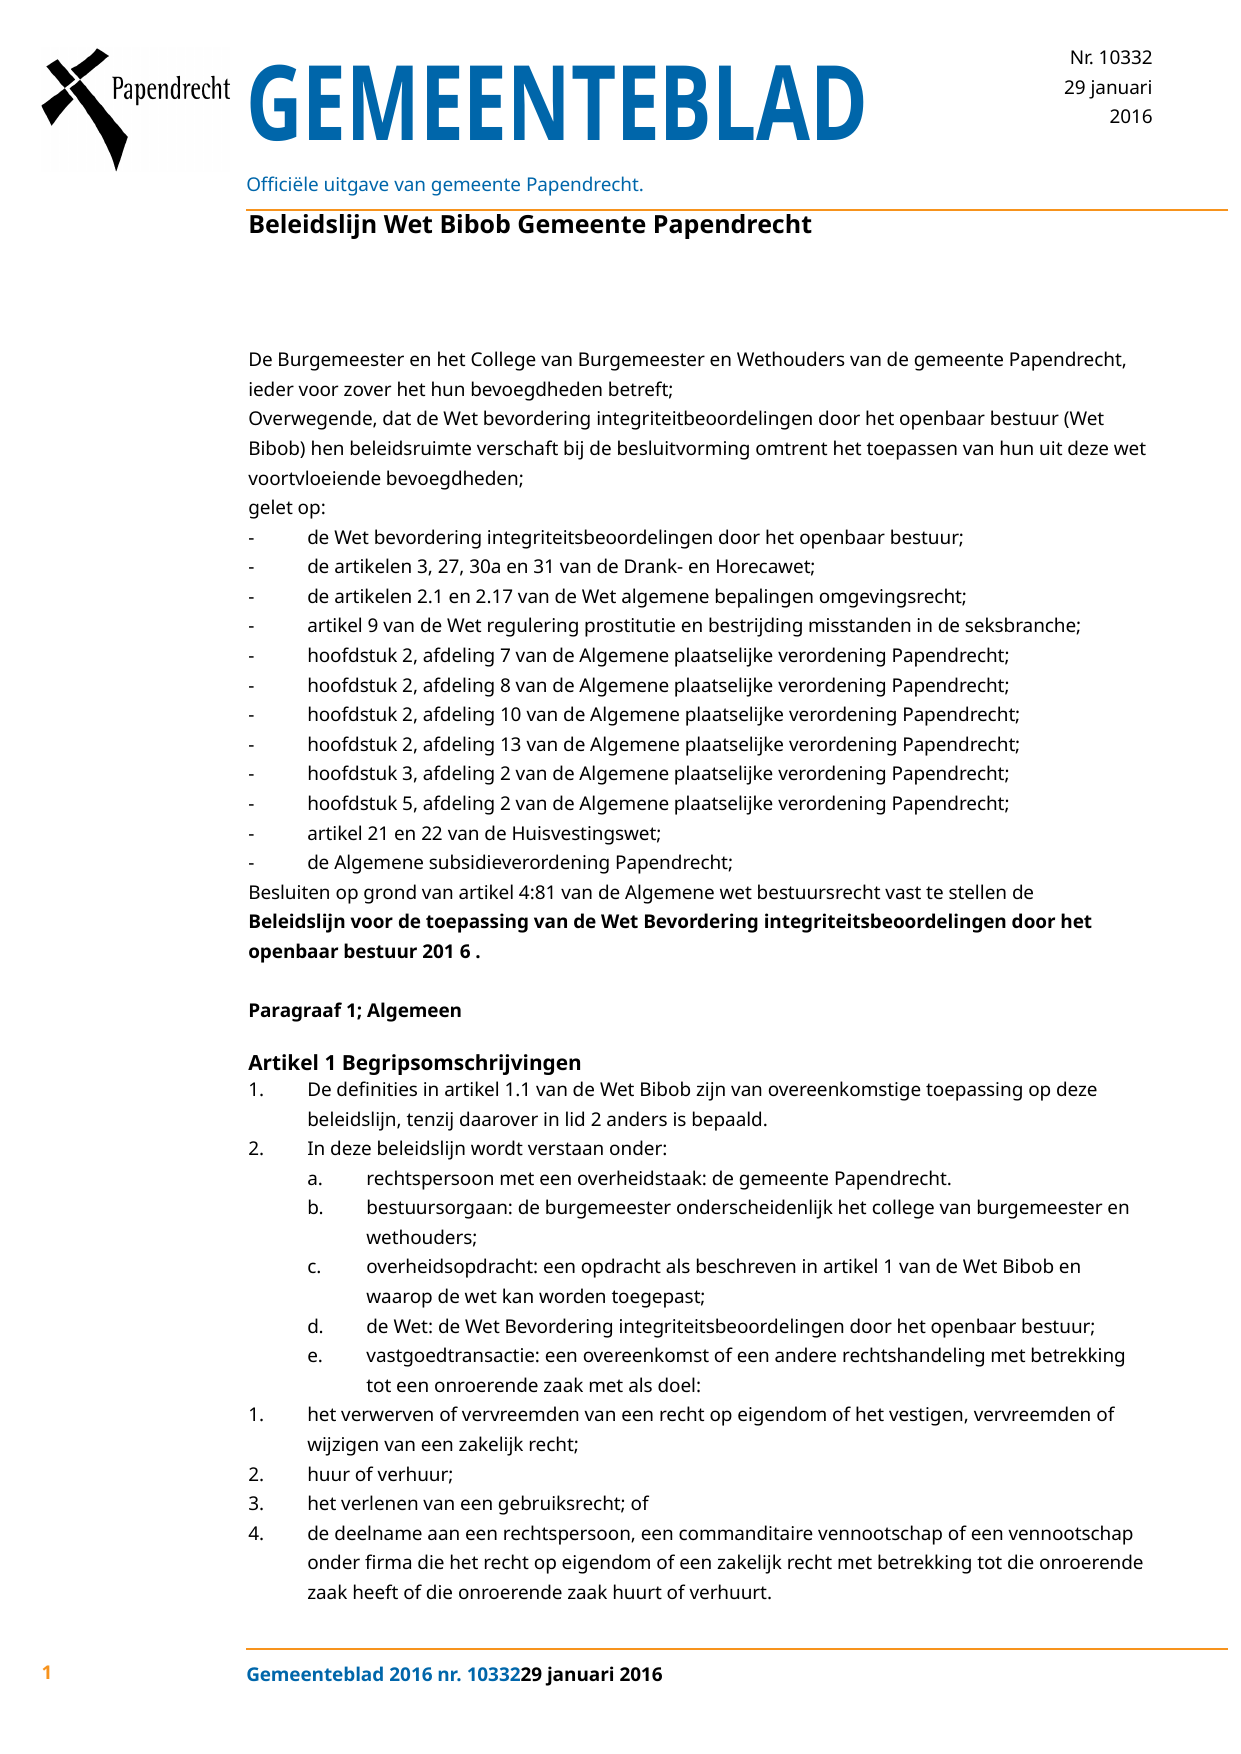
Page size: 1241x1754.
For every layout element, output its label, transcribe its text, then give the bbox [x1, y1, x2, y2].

list hoofdstuk 5, afdeling 2 van de Algemene plaatselijke verordening Papendrecht; [248, 790, 1152, 816]
list hoofdstuk 2, afdeling 8 van de Algemene plaatselijke verordening Papendrecht; [248, 672, 1152, 698]
list bestuursorgaan: de burgemeester onderscheidenlijk het college van burgemeester en wethouders; [307, 1194, 1152, 1250]
text gelet op: [248, 494, 1152, 520]
list hoofdstuk 2, afdeling 7 van de Algemene plaatselijke verordening Papendrecht; [248, 642, 1152, 668]
list de Wet bevordering integriteitsbeoordelingen door het openbaar bestuur; [248, 524, 1152, 550]
text De Burgemeester en het College van Burgemeester en Wethouders van de gemeente Papendrecht, ieder voor zover het hun bevoegdheden betreft; [248, 346, 1152, 402]
text Artikel 1 Begripsomschrijvingen [248, 1048, 1152, 1076]
list de Wet: de Wet Bevordering integriteitsbeoordelingen door het openbaar bestuur; [307, 1313, 1152, 1338]
list het verlenen van een gebruiksrecht; of [248, 1490, 1152, 1516]
list de Algemene subsidieverordening Papendrecht; [248, 849, 1152, 875]
list de artikelen 2.1 en 2.17 van de Wet algemene bepalingen omgevingsrecht; [248, 583, 1152, 609]
text Besluiten op grond van artikel 4:81 van de Algemene wet bestuursrecht vast te stellen de [248, 879, 1152, 905]
list hoofdstuk 2, afdeling 13 van de Algemene plaatselijke verordening Papendrecht; [248, 731, 1152, 757]
text Paragraaf 1; Algemeen [248, 997, 1152, 1023]
list hoofdstuk 2, afdeling 10 van de Algemene plaatselijke verordening Papendrecht; [248, 701, 1152, 727]
list het verwerven of vervreemden van een recht op eigendom of het vestigen, vervreemden of wijzigen van een zakelijk recht; [248, 1402, 1152, 1457]
list vastgoedtransactie: een overeenkomst of een andere rechtshandeling met betrekking tot een onroerende zaak met als doel: [307, 1342, 1152, 1398]
list In deze beleidslijn wordt verstaan onder: [248, 1135, 1152, 1161]
list artikel 9 van de Wet regulering prostitutie en bestrijding misstanden in de seksbranche; [248, 613, 1152, 638]
list overheidsopdracht: een opdracht als beschreven in artikel 1 van de Wet Bibob en waarop de wet kan worden toegepast; [307, 1254, 1152, 1309]
list rechtspersoon met een overheidstaak: de gemeente Papendrecht. [307, 1165, 1152, 1191]
list artikel 21 en 22 van de Huisvestingswet; [248, 820, 1152, 846]
list huur of verhuur; [248, 1461, 1152, 1486]
text Overwegende, dat de Wet bevordering integriteitbeoordelingen door het openbaar bestuur (Wet Bibob) hen beleidsruimte verschaft bij de besluitvorming omtrent het toepassen van hun uit deze wet voortvloeiende bevoegdheden; [248, 406, 1152, 491]
list De definities in artikel 1.1 van de Wet Bibob zijn van overeenkomstige toepassing op deze beleidslijn, tenzij daarover in lid 2 anders is bepaald. [248, 1076, 1152, 1131]
list de artikelen 3, 27, 30a en 31 van de Drank- en Horecawet; [248, 553, 1152, 579]
text Beleidslijn voor de toepassing van de Wet Bevordering integriteitsbeoordelingen door het openbaar bestuur 201 6 . [248, 908, 1152, 964]
list de deelname aan een rechtspersoon, een commanditaire vennootschap of een vennootschap onder firma die het recht op eigendom of een zakelijk recht met betrekking tot die onroerende zaak heeft of die onroerende zaak huurt of verhuurt. [248, 1520, 1152, 1605]
picture [41, 47, 231, 172]
list hoofdstuk 3, afdeling 2 van de Algemene plaatselijke verordening Papendrecht; [248, 761, 1152, 786]
text Beleidslijn Wet Bibob Gemeente Papendrecht [248, 211, 1152, 241]
